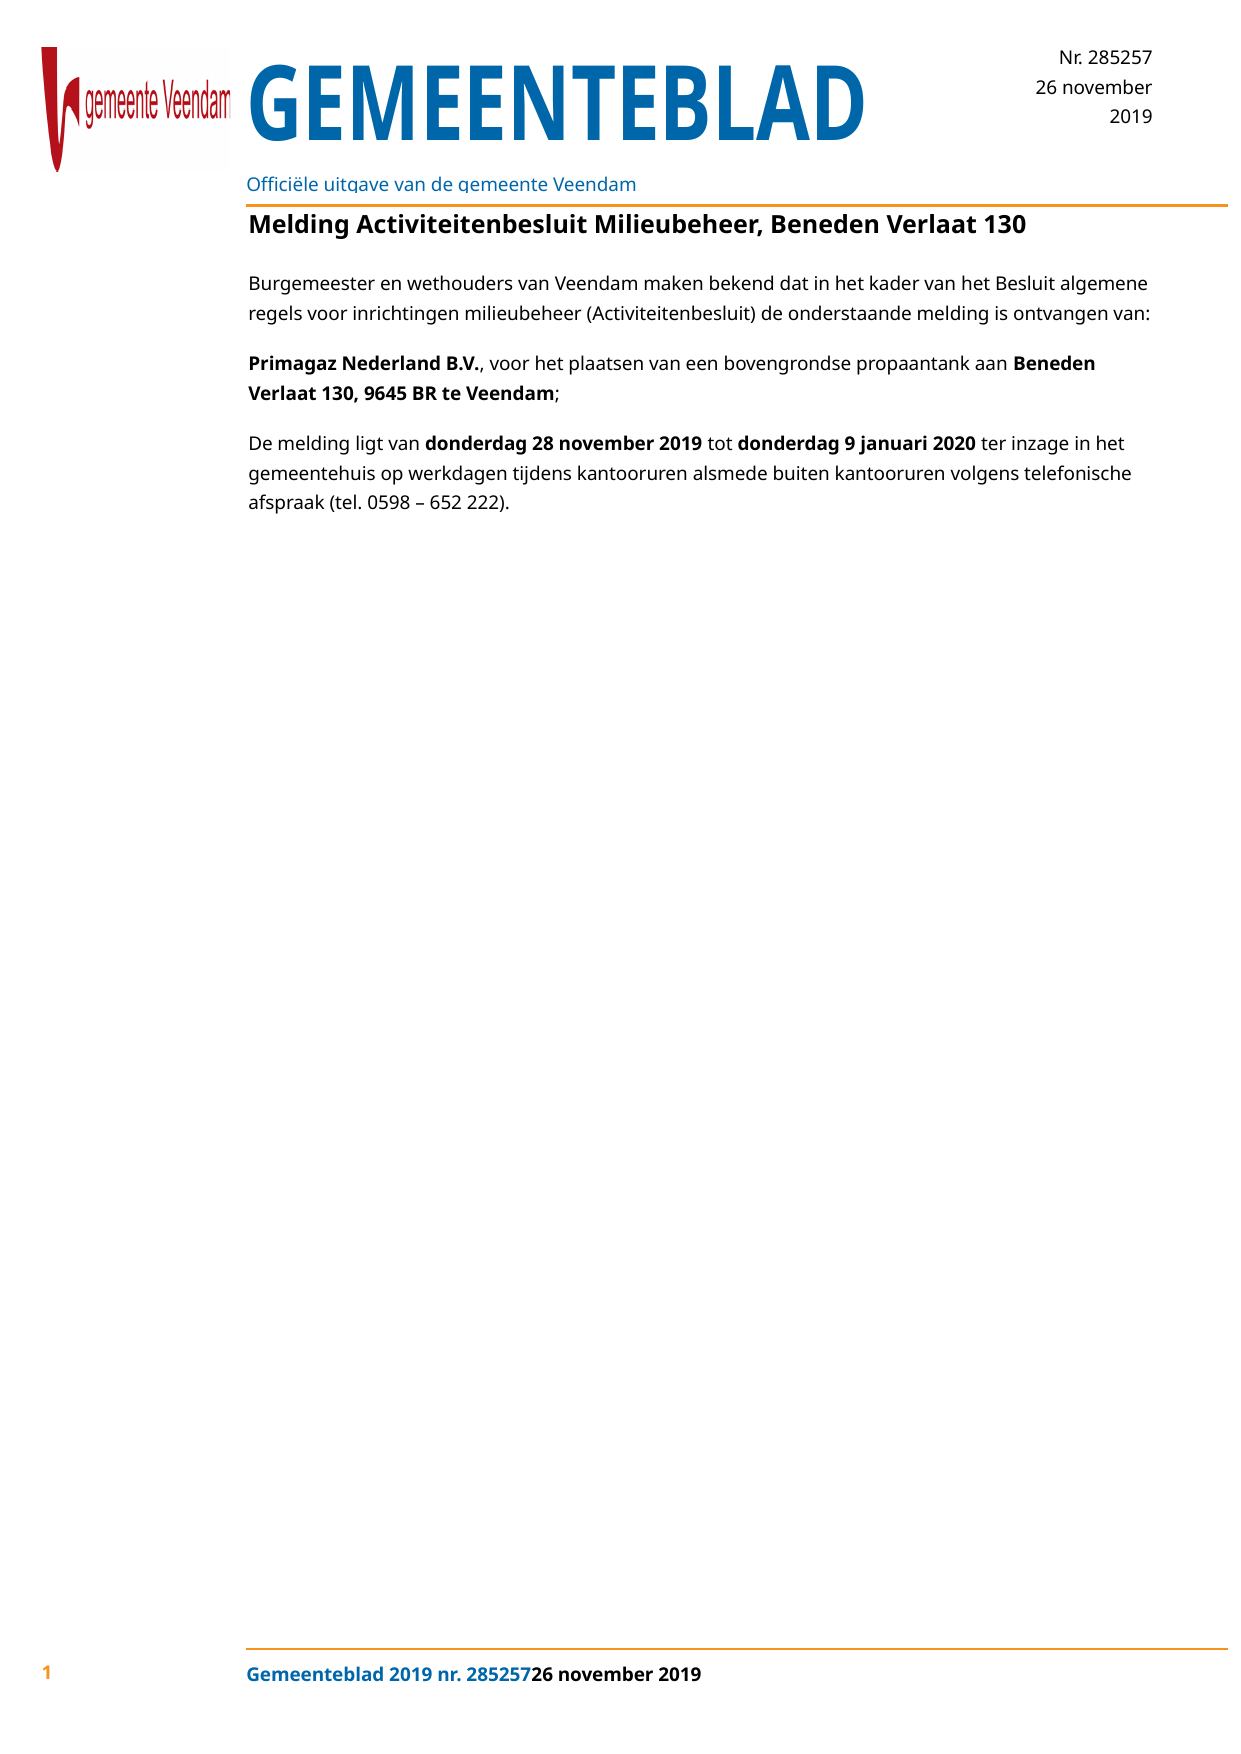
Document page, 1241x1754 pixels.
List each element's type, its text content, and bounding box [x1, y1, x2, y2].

text Burgemeester en wethouders van Veendam maken bekend dat in het kader van het Besluit algemene regels voor inrichtingen milieubeheer (Activiteitenbesluit) de onderstaande melding is ontvangen van: [248, 270, 1152, 326]
picture [41, 47, 231, 172]
text De melding ligt van donderdag 28 november 2019 tot donderdag 9 januari 2020 ter inzage in het gemeentehuis op werkdagen tijdens kantooruren alsmede buiten kantooruren volgens telefonische afspraak (tel. 0598 – 652 222). [248, 430, 1152, 515]
text Primagaz Nederland B.V., voor het plaatsen van een bovengrondse propaantank aan Beneden Verlaat 130, 9645 BR te Veendam; [248, 350, 1152, 406]
text Melding Activiteitenbesluit Milieubeheer, Beneden Verlaat 130 [248, 207, 1152, 241]
